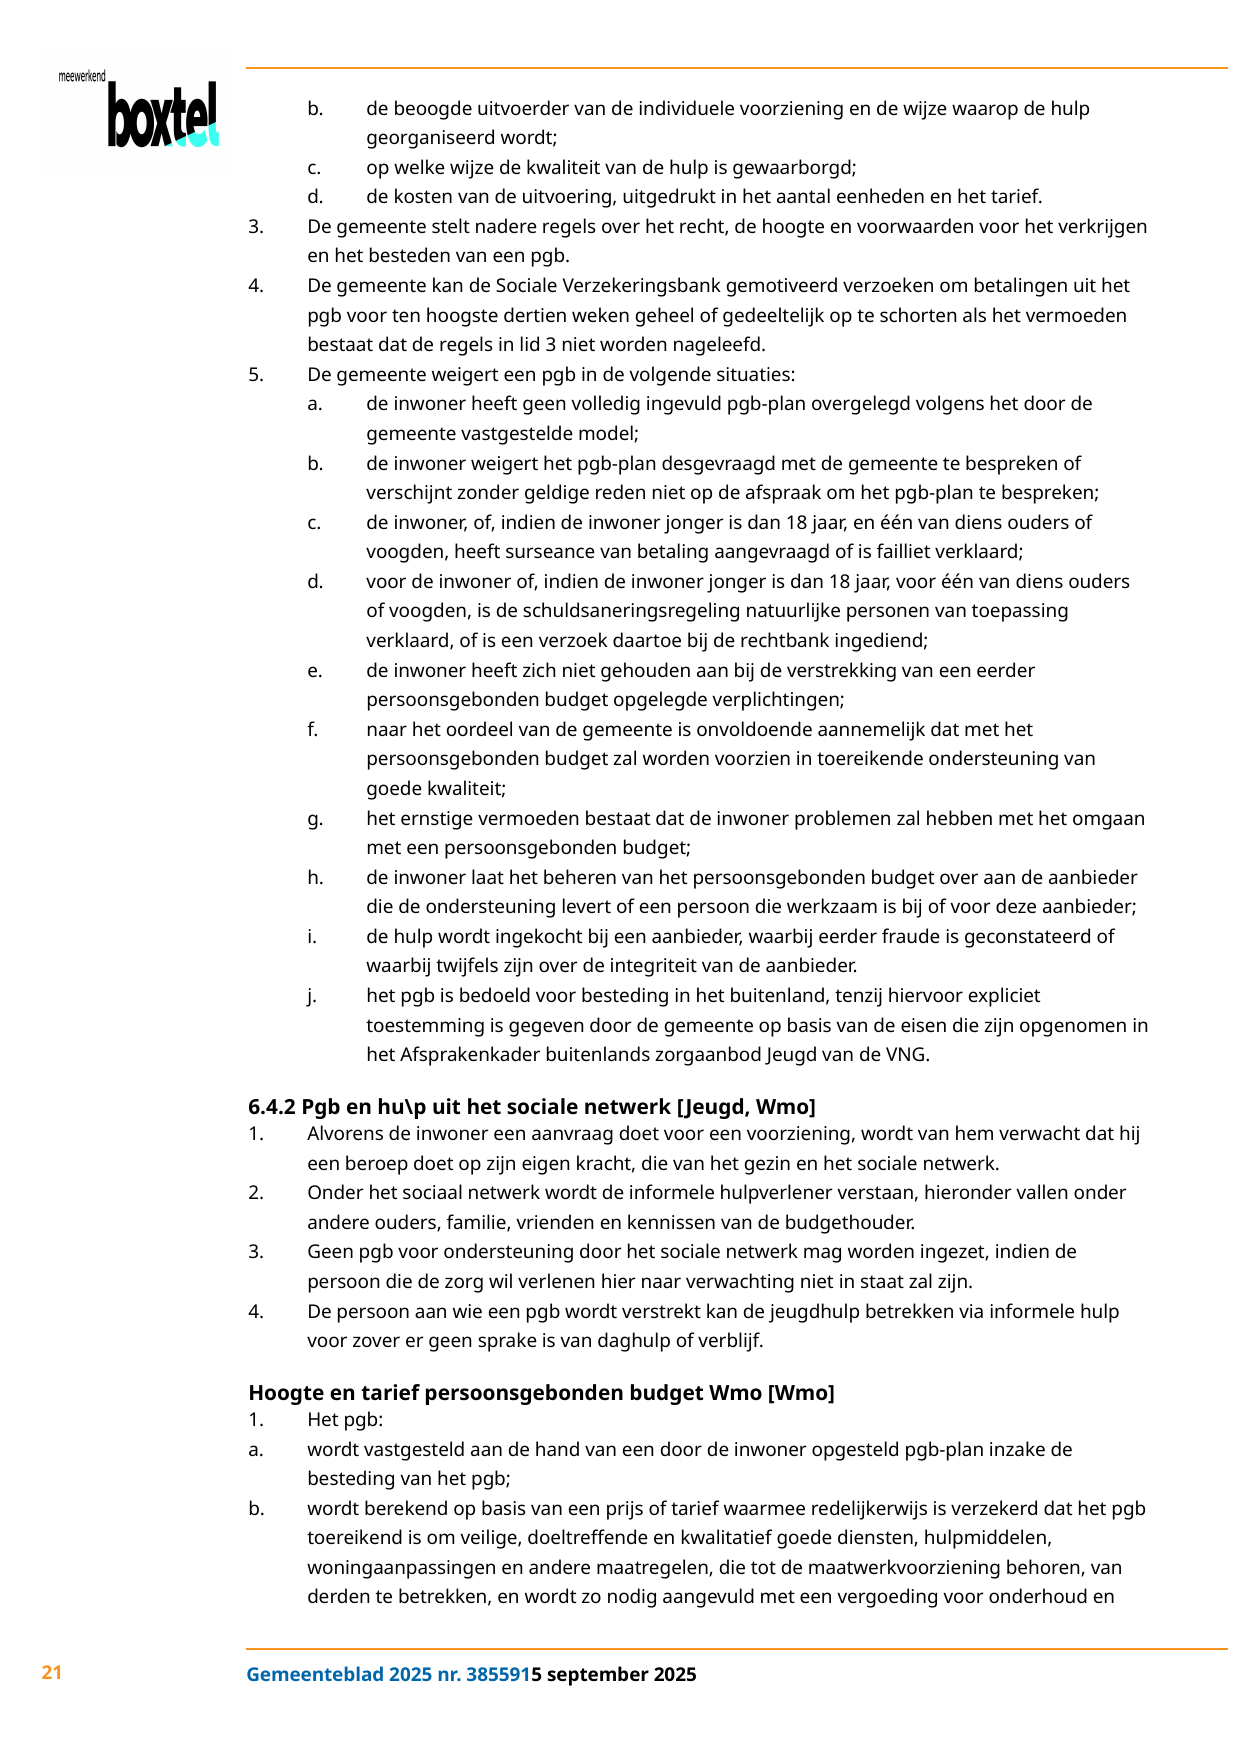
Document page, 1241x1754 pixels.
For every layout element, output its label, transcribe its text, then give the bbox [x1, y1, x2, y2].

list de inwoner, of, indien de inwoner jonger is dan 18 jaar, en één van diens ouders of voogden, heeft surseance van betaling aangevraagd of is failliet verklaard; [307, 509, 1152, 564]
list wordt berekend op basis van een prijs of tarief waarmee redelijkerwijs is verzekerd dat het pgb toereikend is om veilige, doeltreffende en kwalitatief goede diensten, hulpmiddelen, woningaanpassingen en andere maatregelen, die tot de maatwerkvoorziening behoren, van derden te betrekken, en wordt zo nodig aangevuld met een vergoeding voor onderhoud en [248, 1495, 1152, 1609]
list het pgb is bedoeld voor besteding in het buitenland, tenzij hiervoor expliciet toestemming is gegeven door de gemeente op basis van de eisen die zijn opgenomen in het Afsprakenkader buitenlands zorgaanbod Jeugd van de VNG. [307, 982, 1152, 1067]
list wordt vastgesteld aan de hand van een door de inwoner opgesteld pgb-plan inzake de besteding van het pgb; [248, 1436, 1152, 1491]
list de kosten van de uitvoering, uitgedrukt in het aantal eenheden en het tarief. [307, 183, 1152, 209]
list naar het oordeel van de gemeente is onvoldoende aannemelijk dat met het persoonsgebonden budget zal worden voorzien in toereikende ondersteuning van goede kwaliteit; [307, 716, 1152, 801]
list de inwoner heeft geen volledig ingevuld pgb-plan overgelegd volgens het door de gemeente vastgestelde model; [307, 391, 1152, 446]
text 6.4.2 Pgb en hu\p uit het sociale netwerk [Jeugd, Wmo] [248, 1092, 1152, 1120]
text Hoogte en tarief persoonsgebonden budget Wmo [Wmo] [248, 1378, 1152, 1406]
list Het pgb: [248, 1406, 1152, 1432]
list Alvorens de inwoner een aanvraag doet voor een voorziening, wordt van hem verwacht dat hij een beroep doet op zijn eigen kracht, die van het gezin en het sociale netwerk. [248, 1120, 1152, 1176]
list voor de inwoner of, indien de inwoner jonger is dan 18 jaar, voor één van diens ouders of voogden, is de schuldsaneringsregeling natuurlijke personen van toepassing verklaard, of is een verzoek daartoe bij de rechtbank ingediend; [307, 568, 1152, 653]
list De gemeente weigert een pgb in de volgende situaties: [248, 361, 1152, 387]
picture [41, 47, 231, 172]
list de inwoner heeft zich niet gehouden aan bij de verstrekking van een eerder persoonsgebonden budget opgelegde verplichtingen; [307, 657, 1152, 712]
list Onder het sociaal netwerk wordt de informele hulpverlener verstaan, hieronder vallen onder andere ouders, familie, vrienden en kennissen van de budgethouder. [248, 1179, 1152, 1235]
list Geen pgb voor ondersteuning door het sociale netwerk mag worden ingezet, indien de persoon die de zorg wil verlenen hier naar verwachting niet in staat zal zijn. [248, 1239, 1152, 1294]
list De gemeente stelt nadere regels over het recht, de hoogte en voorwaarden voor het verkrijgen en het besteden van een pgb. [248, 213, 1152, 268]
list De gemeente kan de Sociale Verzekeringsbank gemotiveerd verzoeken om betalingen uit het pgb voor ten hoogste dertien weken geheel of gedeeltelijk op te schorten als het vermoeden bestaat dat de regels in lid 3 niet worden nageleefd. [248, 272, 1152, 357]
list de hulp wordt ingekocht bij een aanbieder, waarbij eerder fraude is geconstateerd of waarbij twijfels zijn over de integriteit van de aanbieder. [307, 923, 1152, 978]
list op welke wijze de kwaliteit van de hulp is gewaarborgd; [307, 154, 1152, 180]
list De persoon aan wie een pgb wordt verstrekt kan de jeugdhulp betrekken via informele hulp voor zover er geen sprake is van daghulp of verblijf. [248, 1298, 1152, 1353]
list de beoogde uitvoerder van de individuele voorziening en de wijze waarop de hulp georganiseerd wordt; [307, 95, 1152, 150]
list de inwoner laat het beheren van het persoonsgebonden budget over aan de aanbieder die de ondersteuning levert of een persoon die werkzaam is bij of voor deze aanbieder; [307, 864, 1152, 919]
list het ernstige vermoeden bestaat dat de inwoner problemen zal hebben met het omgaan met een persoonsgebonden budget; [307, 805, 1152, 860]
list de inwoner weigert het pgb-plan desgevraagd met de gemeente te bespreken of verschijnt zonder geldige reden niet op de afspraak om het pgb-plan te bespreken; [307, 450, 1152, 505]
